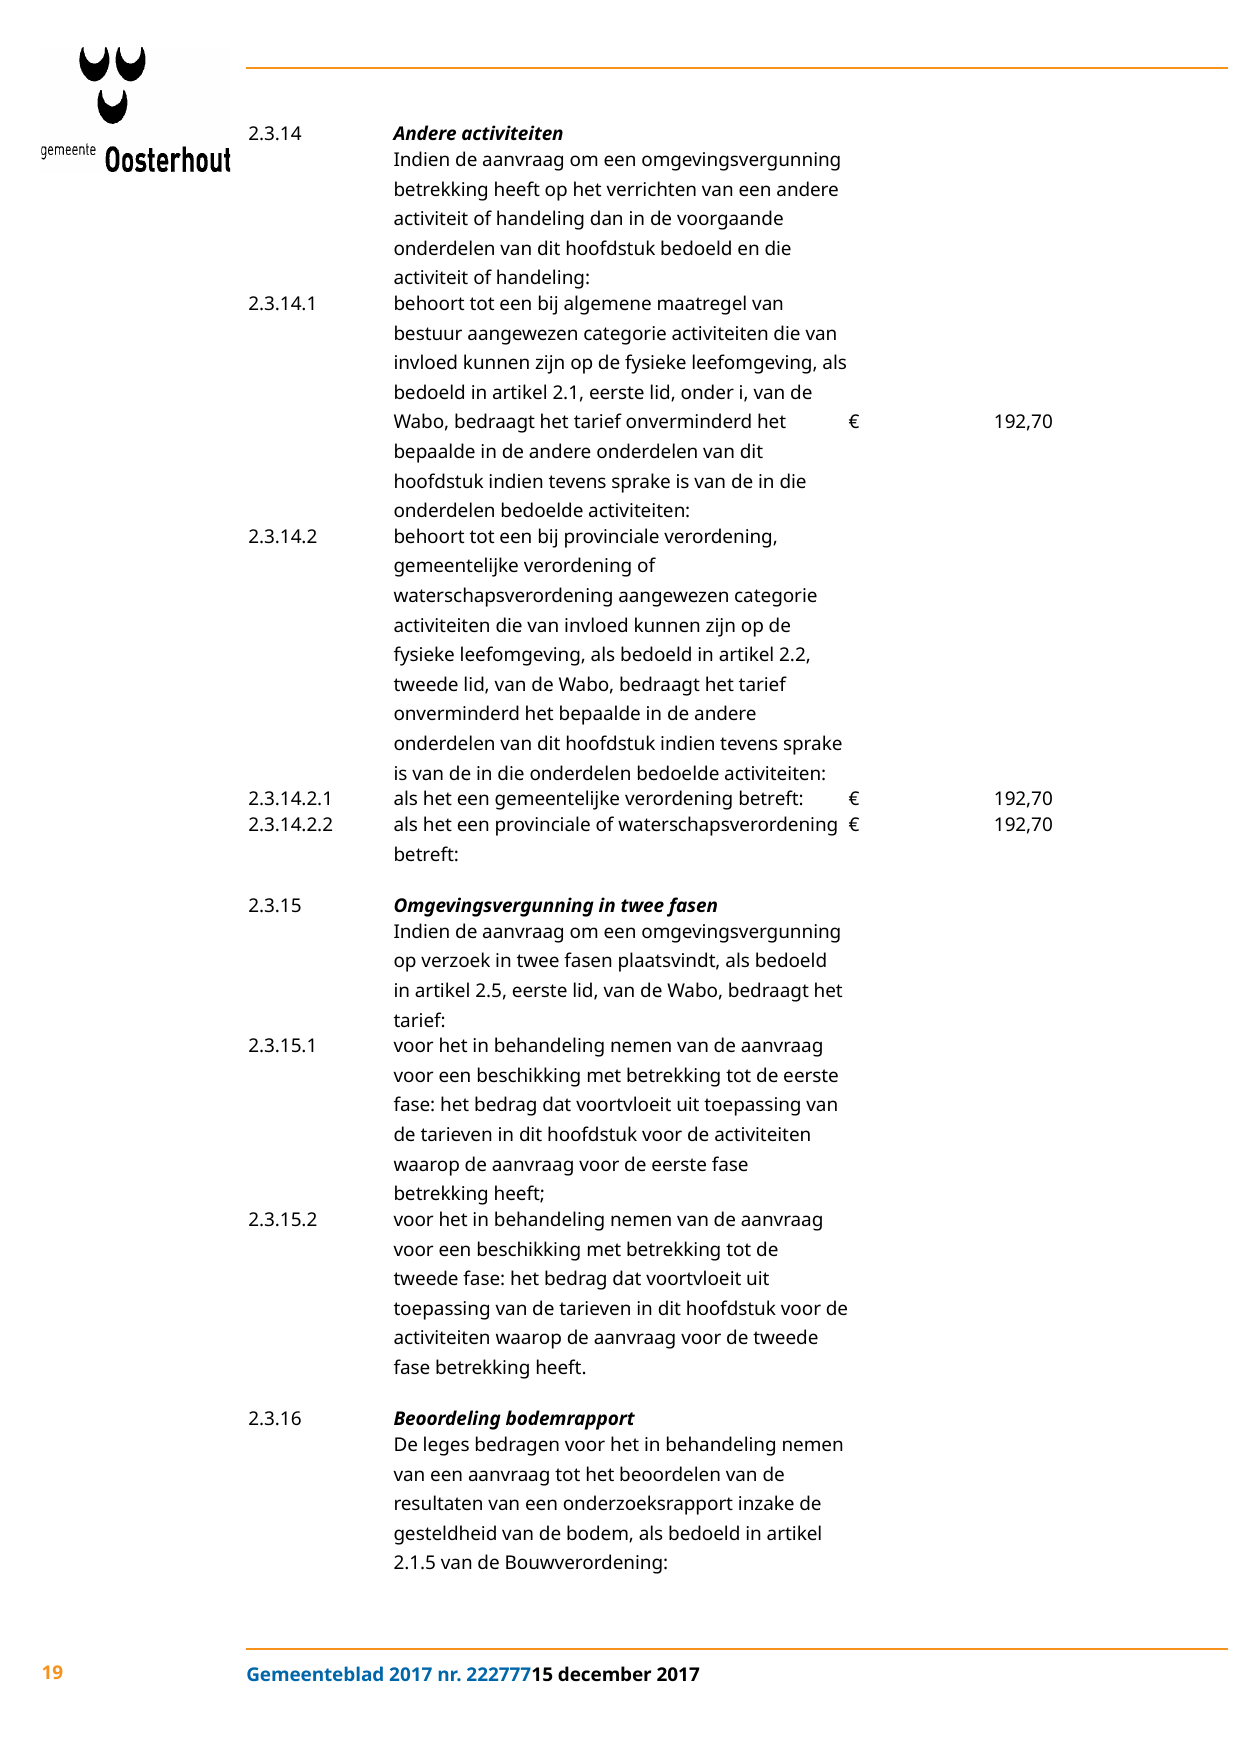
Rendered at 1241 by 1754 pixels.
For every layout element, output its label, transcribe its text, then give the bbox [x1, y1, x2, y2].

table_cell voor het in behandeling nemen van de aanvraag voor een beschikking met betrekking tot de eerste fase: het bedrag dat voortvloeit uit toepassing van de tarieven in dit hoofdstuk voor de activiteiten waarop de aanvraag voor de eerste fase betrekking heeft; [393, 1033, 848, 1206]
table_cell 2.3.15.2 [248, 1206, 393, 1380]
table_cell [994, 146, 1152, 290]
table_cell 2.3.14.2.2 [248, 811, 393, 867]
table_cell [994, 1406, 1152, 1431]
table_cell [994, 523, 1152, 786]
table_cell [848, 146, 994, 290]
table_cell 192,70 [994, 290, 1152, 523]
table_cell 2.3.14 [248, 121, 393, 146]
table_cell Beoordeling bodemrapport [393, 1406, 848, 1431]
table_cell Indien de aanvraag om een omgevingsvergunning op verzoek in twee fasen plaatsvindt, als bedoeld in artikel 2.5, eerste lid, van de Wabo, bedraagt het tarief: [393, 918, 848, 1032]
table_cell De leges bedragen voor het in behandeling nemen van een aanvraag tot het beoordelen van de resultaten van een onderzoeksrapport inzake de gesteldheid van de bodem, als bedoeld in artikel 2.1.5 van de Bouwverordening: [393, 1431, 848, 1575]
table_cell [248, 1380, 1152, 1406]
table_cell behoort tot een bij algemene maatregel van bestuur aangewezen categorie activiteiten die van invloed kunnen zijn op de fysieke leefomgeving, als bedoeld in artikel 2.1, eerste lid, onder i, van de Wabo, bedraagt het tarief onverminderd het bepaalde in de andere onderdelen van dit hoofdstuk indien tevens sprake is van de in die onderdelen bedoelde activiteiten: [393, 290, 848, 523]
table_cell Omgevingsvergunning in twee fasen [393, 892, 848, 918]
table_cell [848, 892, 994, 918]
table_cell [994, 1033, 1152, 1206]
table_cell [994, 892, 1152, 918]
table_cell Indien de aanvraag om een omgevingsvergunning betrekking heeft op het verrichten van een andere activiteit of handeling dan in de voorgaande onderdelen van dit hoofdstuk bedoeld en die activiteit of handeling: [393, 146, 848, 290]
table_cell als het een gemeentelijke verordening betreft: [393, 786, 848, 811]
table_cell 2.3.14.2 [248, 523, 393, 786]
table_cell [848, 918, 994, 1032]
table_cell 2.3.15.1 [248, 1033, 393, 1206]
table_cell [848, 121, 994, 146]
table_cell 192,70 [994, 786, 1152, 811]
table_cell Andere activiteiten [393, 121, 848, 146]
table_cell behoort tot een bij provinciale verordening, gemeentelijke verordening of waterschapsverordening aangewezen categorie activiteiten die van invloed kunnen zijn op de fysieke leefomgeving, als bedoeld in artikel 2.2, tweede lid, van de Wabo, bedraagt het tarief onverminderd het bepaalde in de andere onderdelen van dit hoofdstuk indien tevens sprake is van de in die onderdelen bedoelde activiteiten: [393, 523, 848, 786]
table_cell € [848, 290, 994, 523]
table_cell 2.3.15 [248, 892, 393, 918]
table_cell [248, 867, 1152, 892]
table_cell [994, 121, 1152, 146]
table_cell € [848, 811, 994, 867]
table_cell [248, 146, 393, 290]
table_cell [248, 1431, 393, 1575]
table_cell 192,70 [994, 811, 1152, 867]
table_cell 2.3.14.2.1 [248, 786, 393, 811]
table_cell [994, 1206, 1152, 1380]
table_cell 2.3.16 [248, 1406, 393, 1431]
table_cell [994, 1431, 1152, 1575]
table_cell voor het in behandeling nemen van de aanvraag voor een beschikking met betrekking tot de tweede fase: het bedrag dat voortvloeit uit toepassing van de tarieven in dit hoofdstuk voor de activiteiten waarop de aanvraag voor de tweede fase betrekking heeft. [393, 1206, 848, 1380]
table_cell als het een provinciale of waterschapsverordening betreft: [393, 811, 848, 867]
table_cell 2.3.14.1 [248, 290, 393, 523]
table_cell [248, 95, 1152, 121]
table_cell [848, 523, 994, 786]
table_cell [848, 1406, 994, 1431]
table_cell [848, 1206, 994, 1380]
picture [41, 47, 231, 172]
table_cell € [848, 786, 994, 811]
table_cell [994, 918, 1152, 1032]
table_cell [248, 918, 393, 1032]
table_cell [848, 1033, 994, 1206]
table_cell [848, 1431, 994, 1575]
